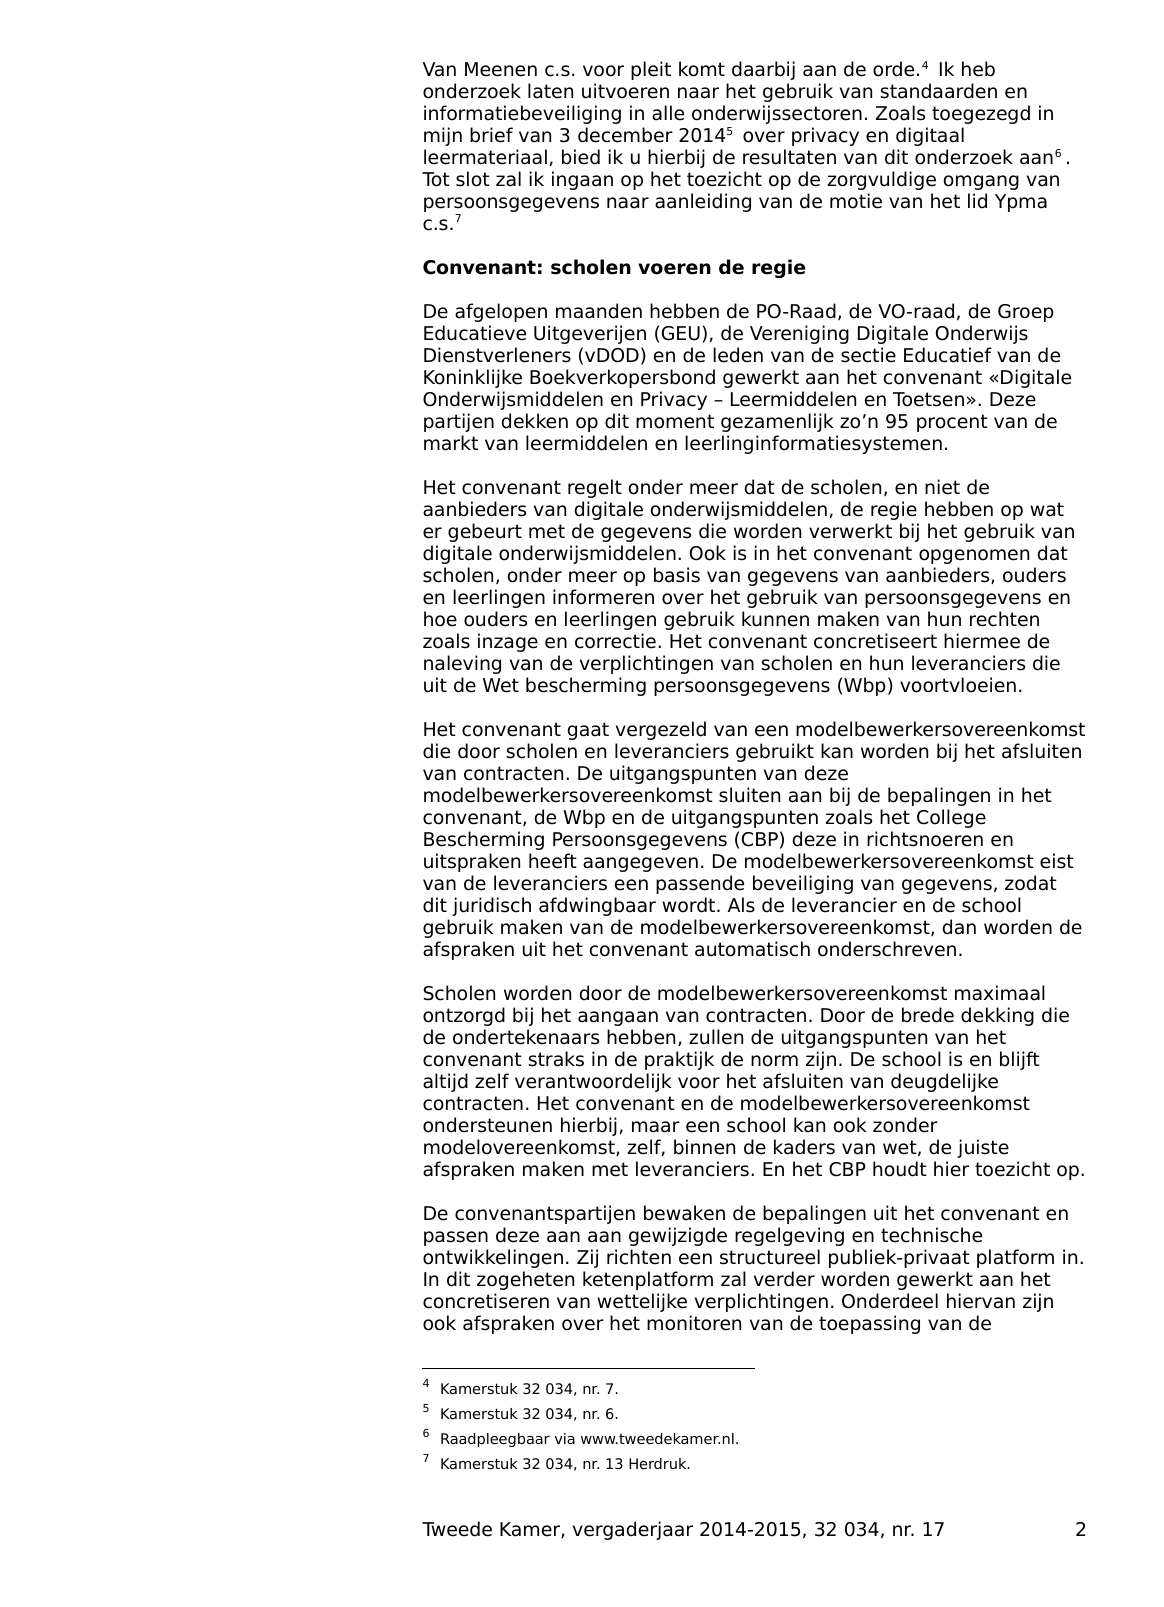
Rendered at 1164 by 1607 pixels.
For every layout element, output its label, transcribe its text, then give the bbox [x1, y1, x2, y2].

text Van Meenen c.s. voor pleit komt daarbij aan de orde. Ik heb onderzoek laten uitvoeren naar het gebruik van standaarden en informatiebeveiliging in alle onderwijssectoren. Zoals toegezegd in mijn brief van 3 december 2014 over privacy en digitaal leermateriaal, bied ik u hierbij de resultaten van dit onderzoek aan. Tot slot zal ik ingaan op het toezicht op de zorgvuldige omgang van persoonsgegevens naar aanleiding van de motie van het lid Ypma c.s. [422, 59, 1087, 235]
text Het convenant gaat vergezeld van een modelbewerkersovereenkomst die door scholen en leveranciers gebruikt kan worden bij het afsluiten van contracten. De uitgangspunten van deze modelbewerkersovereenkomst sluiten aan bij de bepalingen in het convenant, de Wbp en de uitgangspunten zoals het College Bescherming Persoonsgegevens (CBP) deze in richtsnoeren en uitspraken heeft aangegeven. De modelbewerkersovereenkomst eist van de leveranciers een passende beveiliging van gegevens, zodat dit juridisch afdwingbaar wordt. Als de leverancier en de school gebruik maken van de modelbewerkersovereenkomst, dan worden de afspraken uit het convenant automatisch onderschreven. [422, 719, 1087, 961]
text Het convenant regelt onder meer dat de scholen, en niet de aanbieders van digitale onderwijsmiddelen, de regie hebben op wat er gebeurt met de gegevens die worden verwerkt bij het gebruik van digitale onderwijsmiddelen. Ook is in het convenant opgenomen dat scholen, onder meer op basis van gegevens van aanbieders, ouders en leerlingen informeren over het gebruik van persoonsgegevens en hoe ouders en leerlingen gebruik kunnen maken van hun rechten zoals inzage en correctie. Het convenant concretiseert hiermee de naleving van de verplichtingen van scholen en hun leveranciers die uit de Wet bescherming persoonsgegevens (Wbp) voortvloeien. [422, 477, 1087, 697]
text Kamerstuk 32 034, nr. 13 Herdruk. [422, 1452, 1087, 1474]
text Scholen worden door de modelbewerkersovereenkomst maximaal ontzorgd bij het aangaan van contracten. Door de brede dekking die de ondertekenaars hebben, zullen de uitgangspunten van het convenant straks in de praktijk de norm zijn. De school is en blijft altijd zelf verantwoordelijk voor het afsluiten van deugdelijke contracten. Het convenant en de modelbewerkersovereenkomst ondersteunen hierbij, maar een school kan ook zonder modelovereenkomst, zelf, binnen de kaders van wet, de juiste afspraken maken met leveranciers. En het CBP houdt hier toezicht op. [422, 983, 1087, 1181]
text De convenantspartijen bewaken de bepalingen uit het convenant en passen deze aan aan gewijzigde regelgeving en technische ontwikkelingen. Zij richten een structureel publiek-privaat platform in. In dit zogeheten ketenplatform zal verder worden gewerkt aan het concretiseren van wettelijke verplichtingen. Onderdeel hiervan zijn ook afspraken over het monitoren van de toepassing van de [422, 1203, 1087, 1335]
subtitle Convenant: scholen voeren de regie [422, 257, 1087, 279]
text De afgelopen maanden hebben de PO-Raad, de VO-raad, de Groep Educatieve Uitgeverijen (GEU), de Vereniging Digitale Onderwijs Dienstverleners (vDOD) en de leden van de sectie Educatief van de Koninklijke Boekverkopersbond gewerkt aan het convenant «Digitale Onderwijsmiddelen en Privacy – Leermiddelen en Toetsen». Deze partijen dekken op dit moment gezamenlijk zo’n 95 procent van de markt van leermiddelen en leerlinginformatiesystemen. [422, 301, 1087, 455]
text Kamerstuk 32 034, nr. 6. [422, 1402, 1087, 1424]
text Raadpleegbaar via www.tweedekamer.nl. [422, 1427, 1087, 1449]
text Kamerstuk 32 034, nr. 7. [422, 1377, 1087, 1399]
